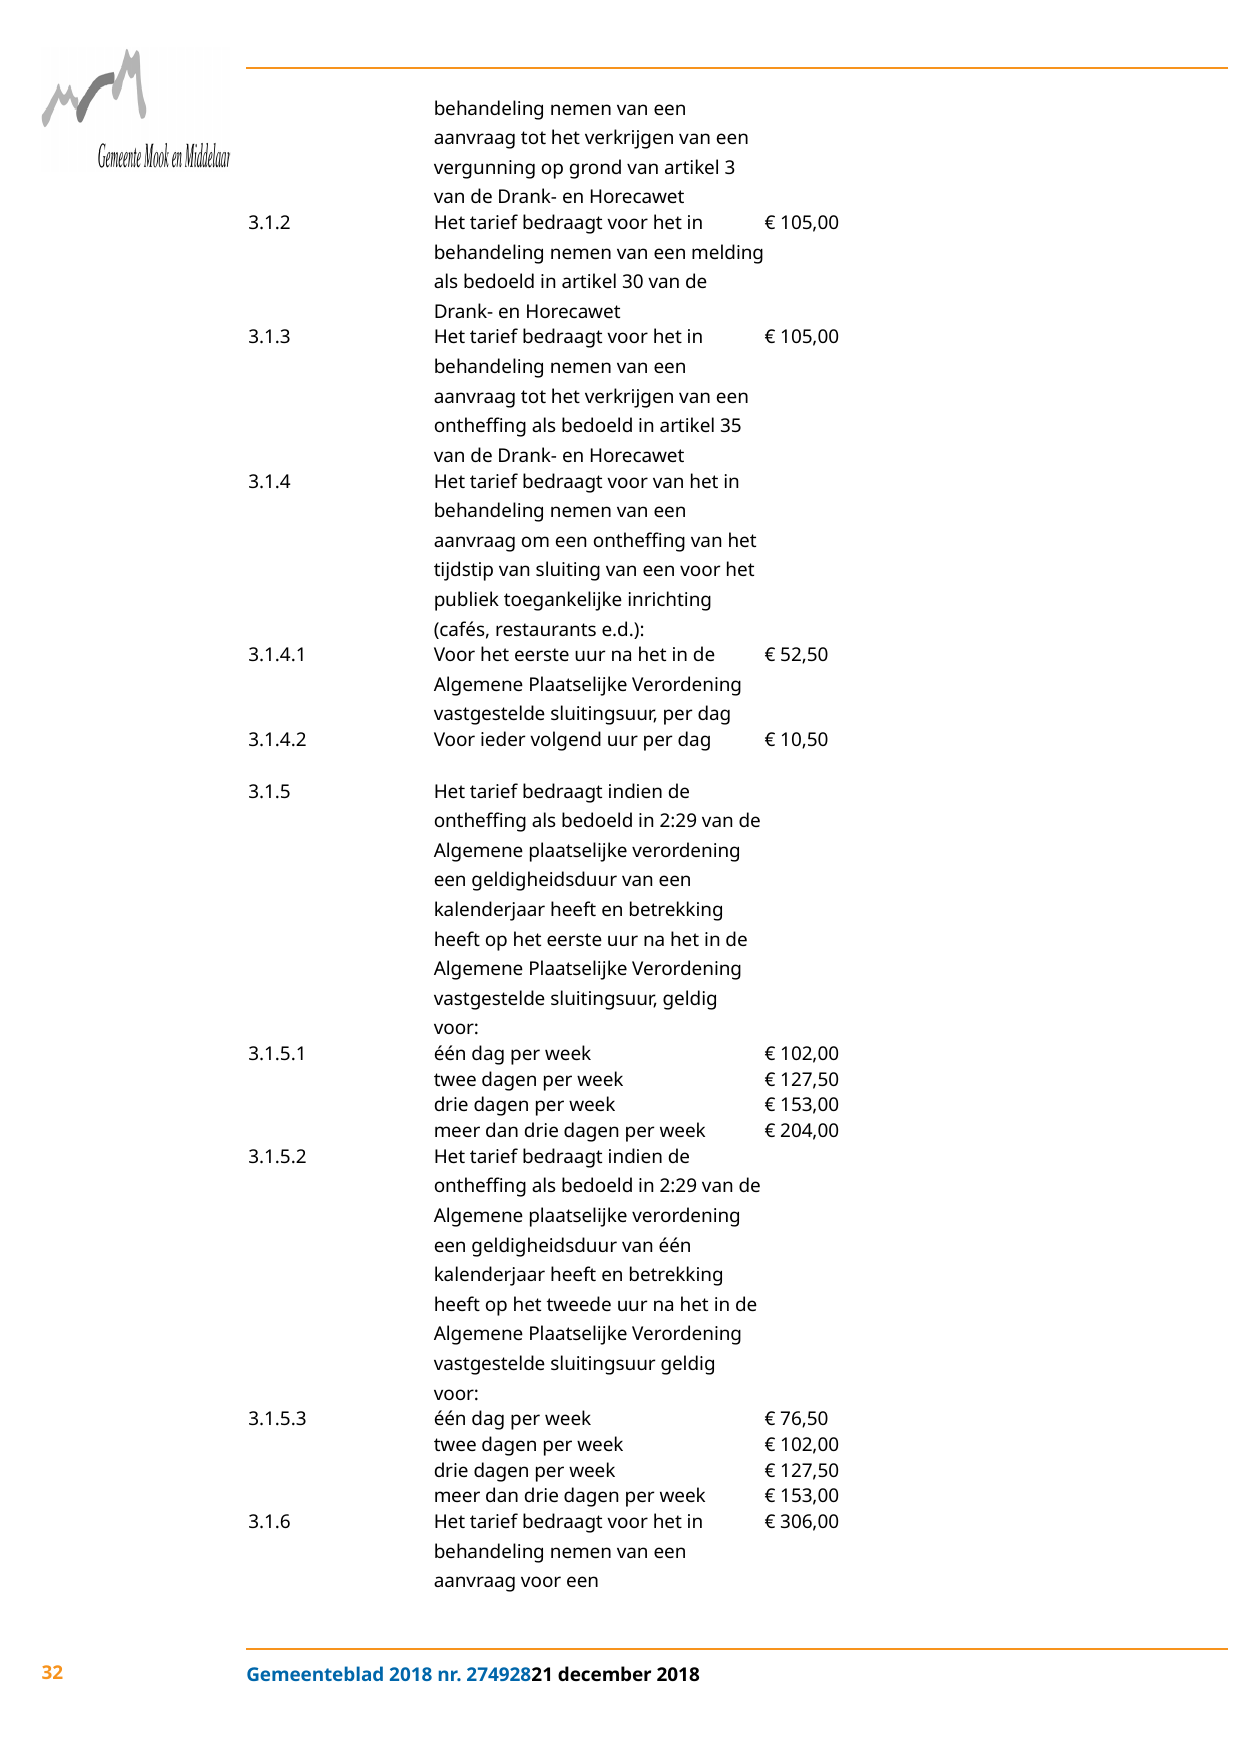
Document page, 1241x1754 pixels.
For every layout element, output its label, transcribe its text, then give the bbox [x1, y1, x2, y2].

table_cell [950, 1457, 1152, 1483]
table_cell [950, 1066, 1152, 1092]
table_cell 3.1.4.2 [248, 726, 433, 752]
table_cell 3.1.4 [248, 468, 433, 641]
table_cell meer dan drie dagen per week [434, 1118, 764, 1143]
table_cell Het tarief bedraagt indien de ontheffing als bedoeld in 2:29 van de Algemene plaatselijke verordening een geldigheidsduur van één kalenderjaar heeft en betrekking heeft op het tweede uur na het in de Algemene Plaatselijke Verordening vastgestelde sluitingsuur geldig voor: [434, 1143, 764, 1406]
table_cell [950, 1040, 1152, 1066]
table_cell € 153,00 [764, 1092, 950, 1117]
table_cell 3.1.2 [248, 209, 433, 324]
table_cell € 10,50 [764, 726, 950, 752]
table_cell [248, 752, 433, 778]
table_cell [248, 1457, 433, 1483]
table_cell [248, 95, 433, 209]
table_cell € 52,50 [764, 641, 950, 726]
table_cell € 306,00 [764, 1509, 950, 1593]
table_cell [950, 1509, 1152, 1593]
table_cell drie dagen per week [434, 1092, 764, 1117]
table_cell € 127,50 [764, 1457, 950, 1483]
table_cell [248, 1431, 433, 1457]
table_cell [764, 1143, 950, 1406]
table_cell [764, 95, 950, 209]
table_cell [248, 1092, 433, 1117]
table_cell behandeling nemen van een aanvraag tot het verkrijgen van een vergunning op grond van artikel 3 van de Drank- en Horecawet [434, 95, 764, 209]
picture [41, 47, 231, 172]
table_cell 3.1.3 [248, 324, 433, 468]
table_cell [764, 468, 950, 641]
table_cell [950, 95, 1152, 209]
table_cell € 204,00 [764, 1118, 950, 1143]
table_cell [950, 778, 1152, 1040]
table_cell Voor het eerste uur na het in de Algemene Plaatselijke Verordening vastgestelde sluitingsuur, per dag [434, 641, 764, 726]
table_cell [764, 778, 950, 1040]
table_cell [950, 1431, 1152, 1457]
table_cell 3.1.4.1 [248, 641, 433, 726]
table_cell Het tarief bedraagt voor het in behandeling nemen van een aanvraag voor een [434, 1509, 764, 1593]
table_cell [248, 1483, 433, 1508]
table_cell € 102,00 [764, 1431, 950, 1457]
table_cell Het tarief bedraagt voor het in behandeling nemen van een melding als bedoeld in artikel 30 van de Drank- en Horecawet [434, 209, 764, 324]
table_cell [950, 1092, 1152, 1117]
table_cell € 153,00 [764, 1483, 950, 1508]
table_cell [950, 209, 1152, 324]
table_cell [950, 1118, 1152, 1143]
table_cell 3.1.5.3 [248, 1406, 433, 1431]
table_cell [764, 752, 950, 778]
table_cell [950, 468, 1152, 641]
table_cell [950, 324, 1152, 468]
table_cell Het tarief bedraagt voor het in behandeling nemen van een aanvraag tot het verkrijgen van een ontheffing als bedoeld in artikel 35 van de Drank- en Horecawet [434, 324, 764, 468]
table_cell [950, 1406, 1152, 1431]
table_cell Het tarief bedraagt indien de ontheffing als bedoeld in 2:29 van de Algemene plaatselijke verordening een geldigheidsduur van een kalenderjaar heeft en betrekking heeft op het eerste uur na het in de Algemene Plaatselijke Verordening vastgestelde sluitingsuur, geldig voor: [434, 778, 764, 1040]
table_cell [950, 1483, 1152, 1508]
table_cell meer dan drie dagen per week [434, 1483, 764, 1508]
table_cell drie dagen per week [434, 1457, 764, 1483]
table_cell [950, 752, 1152, 778]
table_cell [950, 1143, 1152, 1406]
table_cell € 76,50 [764, 1406, 950, 1431]
table_cell € 127,50 [764, 1066, 950, 1092]
table_cell 3.1.6 [248, 1509, 433, 1593]
table_cell Voor ieder volgend uur per dag [434, 726, 764, 752]
table_cell 3.1.5.2 [248, 1143, 433, 1406]
table_cell [950, 726, 1152, 752]
table_cell één dag per week [434, 1406, 764, 1431]
table_cell € 105,00 [764, 209, 950, 324]
table_cell [248, 1118, 433, 1143]
table_cell [434, 752, 764, 778]
table_cell Het tarief bedraagt voor van het in behandeling nemen van een aanvraag om een ontheffing van het tijdstip van sluiting van een voor het publiek toegankelijke inrichting (cafés, restaurants e.d.): [434, 468, 764, 641]
table_cell twee dagen per week [434, 1066, 764, 1092]
table_cell 3.1.5.1 [248, 1040, 433, 1066]
table_cell € 102,00 [764, 1040, 950, 1066]
table_cell [248, 1066, 433, 1092]
table_cell [950, 641, 1152, 726]
table_cell € 105,00 [764, 324, 950, 468]
table_cell twee dagen per week [434, 1431, 764, 1457]
table_cell 3.1.5 [248, 778, 433, 1040]
table_cell één dag per week [434, 1040, 764, 1066]
